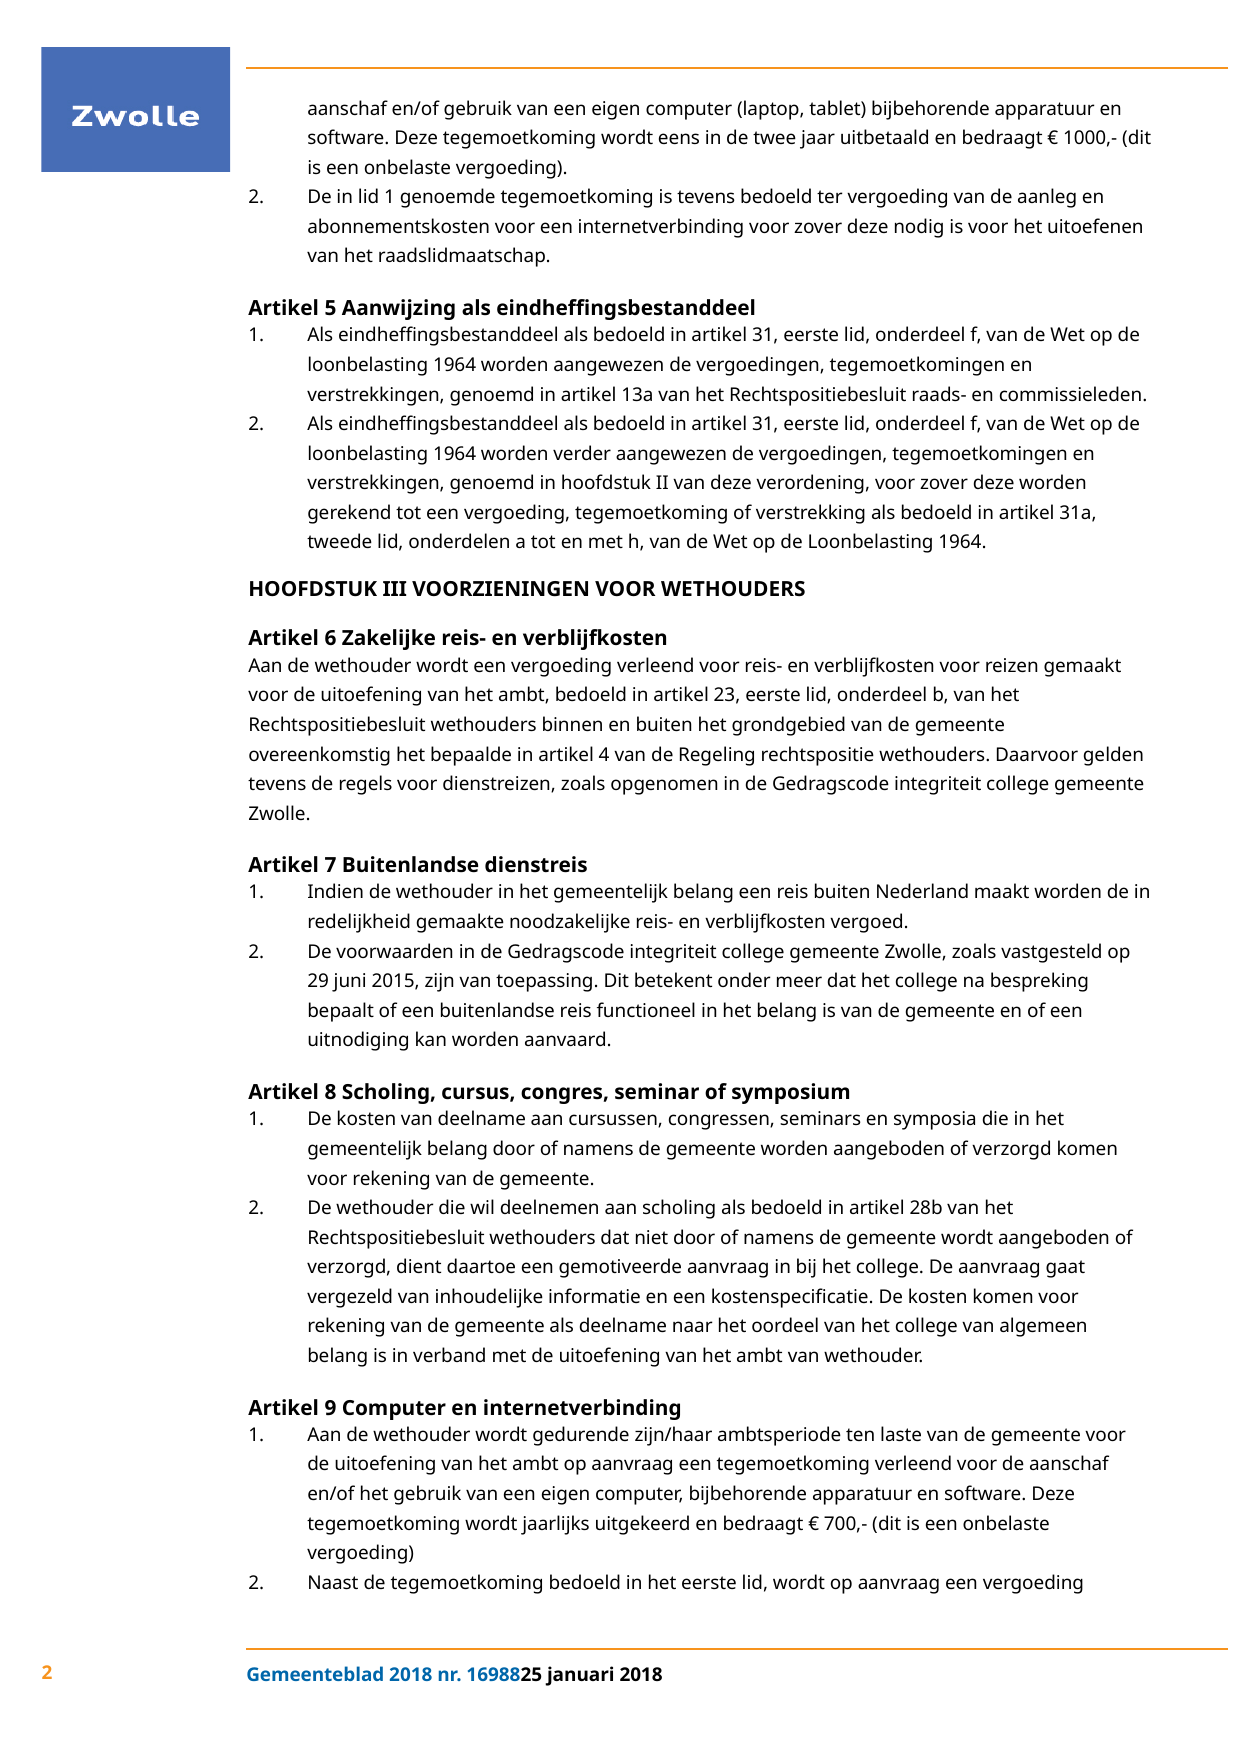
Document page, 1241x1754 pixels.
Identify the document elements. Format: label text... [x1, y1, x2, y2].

text Artikel 5 Aanwijzing als eindheffingsbestanddeel [248, 293, 1152, 322]
text Artikel 8 Scholing, cursus, congres, seminar of symposium [248, 1077, 1152, 1106]
list De voorwaarden in de Gedragscode integriteit college gemeente Zwolle, zoals vastgesteld op 29 juni 2015, zijn van toepassing. Dit betekent onder meer dat het college na bespreking bepaalt of een buitenlandse reis functioneel in het belang is van de gemeente en of een uitnodiging kan worden aanvaard. [248, 938, 1152, 1052]
list Indien de wethouder in het gemeentelijk belang een reis buiten Nederland maakt worden de in redelijkheid gemaakte noodzakelijke reis- en verblijfkosten vergoed. [248, 879, 1152, 934]
text Artikel 6 Zakelijke reis- en verblijfkosten [248, 623, 1152, 652]
list De kosten van deelname aan cursussen, congressen, seminars en symposia die in het gemeentelijk belang door of namens de gemeente worden aangeboden of verzorgd komen voor rekening van de gemeente. [248, 1106, 1152, 1190]
list Als eindheffingsbestanddeel als bedoeld in artikel 31, eerste lid, onderdeel f, van de Wet op de loonbelasting 1964 worden verder aangewezen de vergoedingen, tegemoetkomingen en verstrekkingen, genoemd in hoofdstuk II van deze verordening, voor zover deze worden gerekend tot een vergoeding, tegemoetkoming of verstrekking als bedoeld in artikel 31a, tweede lid, onderdelen a tot en met h, van de Wet op de Loonbelasting 1964. [248, 410, 1152, 554]
list Naast de tegemoetkoming bedoeld in het eerste lid, wordt op aanvraag een vergoeding [248, 1569, 1152, 1595]
list De in lid 1 genoemde tegemoetkoming is tevens bedoeld ter vergoeding van de aanleg en abonnementskosten voor een internetverbinding voor zover deze nodig is voor het uitoefenen van het raadslidmaatschap. [248, 183, 1152, 268]
text Artikel 7 Buitenlandse dienstreis [248, 850, 1152, 879]
list Aan de wethouder wordt gedurende zijn/haar ambtsperiode ten laste van de gemeente voor de uitoefening van het ambt op aanvraag een tegemoetkoming verleend voor de aanschaf en/of het gebruik van een eigen computer, bijbehorende apparatuur en software. Deze tegemoetkoming wordt jaarlijks uitgekeerd en bedraagt € 700,- (dit is een onbelaste vergoeding) [248, 1421, 1152, 1565]
text Aan de wethouder wordt een vergoeding verleend voor reis- en verblijfkosten voor reizen gemaakt voor de uitoefening van het ambt, bedoeld in artikel 23, eerste lid, onderdeel b, van het Rechtspositiebesluit wethouders binnen en buiten het grondgebied van de gemeente overeenkomstig het bepaalde in artikel 4 van de Regeling rechtspositie wethouders. Daarvoor gelden tevens de regels voor dienstreizen, zoals opgenomen in de Gedragscode integriteit college gemeente Zwolle. [248, 652, 1152, 826]
list Als eindheffingsbestanddeel als bedoeld in artikel 31, eerste lid, onderdeel f, van de Wet op de loonbelasting 1964 worden aangewezen de vergoedingen, tegemoetkomingen en verstrekkingen, genoemd in artikel 13a van het Rechtspositiebesluit raads- en commissieleden. [248, 322, 1152, 406]
text Artikel 9 Computer en internetverbinding [248, 1393, 1152, 1421]
text HOOFDSTUK III VOORZIENINGEN VOOR WETHOUDERS [248, 574, 1152, 603]
picture [41, 47, 231, 172]
list De wethouder die wil deelnemen aan scholing als bedoeld in artikel 28b van het Rechtspositiebesluit wethouders dat niet door of namens de gemeente wordt aangeboden of verzorgd, dient daartoe een gemotiveerde aanvraag in bij het college. De aanvraag gaat vergezeld van inhoudelijke informatie en een kostenspecificatie. De kosten komen voor rekening van de gemeente als deelname naar het oordeel van het college van algemeen belang is in verband met de uitoefening van het ambt van wethouder. [248, 1194, 1152, 1368]
list aanschaf en/of gebruik van een eigen computer (laptop, tablet) bijbehorende apparatuur en software. Deze tegemoetkoming wordt eens in de twee jaar uitbetaald en bedraagt € 1000,- (dit is een onbelaste vergoeding). [248, 95, 1152, 180]
